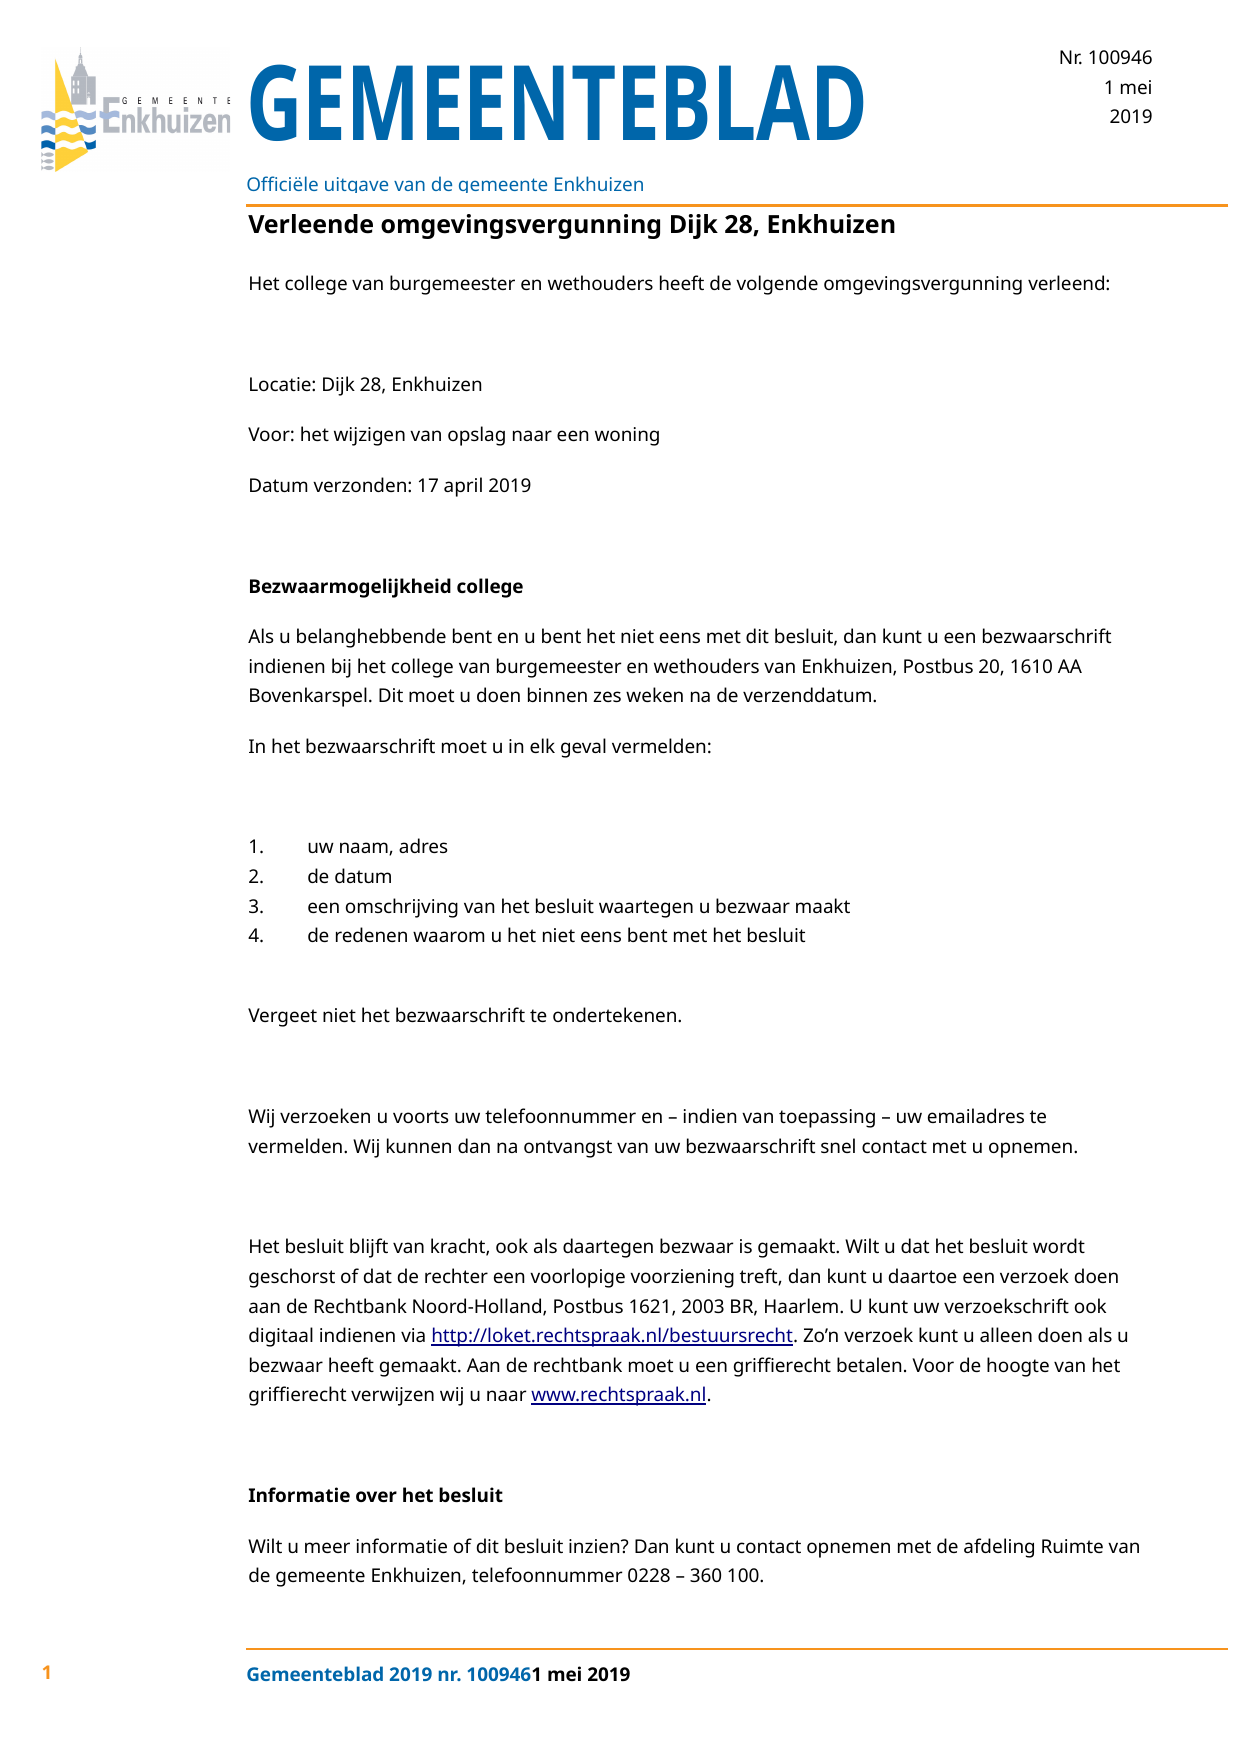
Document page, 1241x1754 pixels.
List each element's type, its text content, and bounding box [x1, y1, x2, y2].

text Verleende omgevingsvergunning Dijk 28, Enkhuizen [248, 207, 1152, 241]
list een omschrijving van het besluit waartegen u bezwaar maakt [248, 893, 1152, 918]
text Het besluit blijft van kracht, ook als daartegen bezwaar is gemaakt. Wilt u dat het besluit wordt geschorst of dat de rechter een voorlopige voorziening treft, dan kunt u daartoe een verzoek doen aan de Rechtbank Noord-Holland, Postbus 1621, 2003 BR, Haarlem. U kunt uw verzoekschrift ook digitaal indienen via http://loket.rechtspraak.nl/bestuursrecht. Zo’n verzoek kunt u alleen doen als u bezwaar heeft gemaakt. Aan de rechtbank moet u een griffierecht betalen. Voor de hoogte van het griffierecht verwijzen wij u naar www.rechtspraak.nl. [248, 1234, 1152, 1407]
text Informatie over het besluit [248, 1482, 1152, 1508]
text Bezwaarmogelijkheid college [248, 573, 1152, 598]
text Als u belanghebbende bent en u bent het niet eens met dit besluit, dan kunt u een bezwaarschrift indienen bij het college van burgemeester en wethouders van Enkhuizen, Postbus 20, 1610 AA Bovenkarspel. Dit moet u doen binnen zes weken na de verzenddatum. [248, 623, 1152, 708]
picture [41, 47, 231, 172]
text Datum verzonden: 17 april 2019 [248, 472, 1152, 498]
list uw naam, adres [248, 834, 1152, 859]
text Voor: het wijzigen van opslag naar een woning [248, 422, 1152, 447]
text Het college van burgemeester en wethouders heeft de volgende omgevingsvergunning verleend: [248, 270, 1152, 296]
text Wilt u meer informatie of dit besluit inzien? Dan kunt u contact opnemen met de afdeling Ruimte van de gemeente Enkhuizen, telefoonnummer 0228 – 360 100. [248, 1533, 1152, 1588]
text Wij verzoeken u voorts uw telefoonnummer en – indien van toepassing – uw emailadres te vermelden. Wij kunnen dan na ontvangst van uw bezwaarschrift snel contact met u opnemen. [248, 1103, 1152, 1158]
text Locatie: Dijk 28, Enkhuizen [248, 371, 1152, 397]
list de datum [248, 863, 1152, 889]
text Vergeet niet het bezwaarschrift te ondertekenen. [248, 1002, 1152, 1028]
list de redenen waarom u het niet eens bent met het besluit [248, 922, 1152, 948]
text In het bezwaarschrift moet u in elk geval vermelden: [248, 733, 1152, 758]
